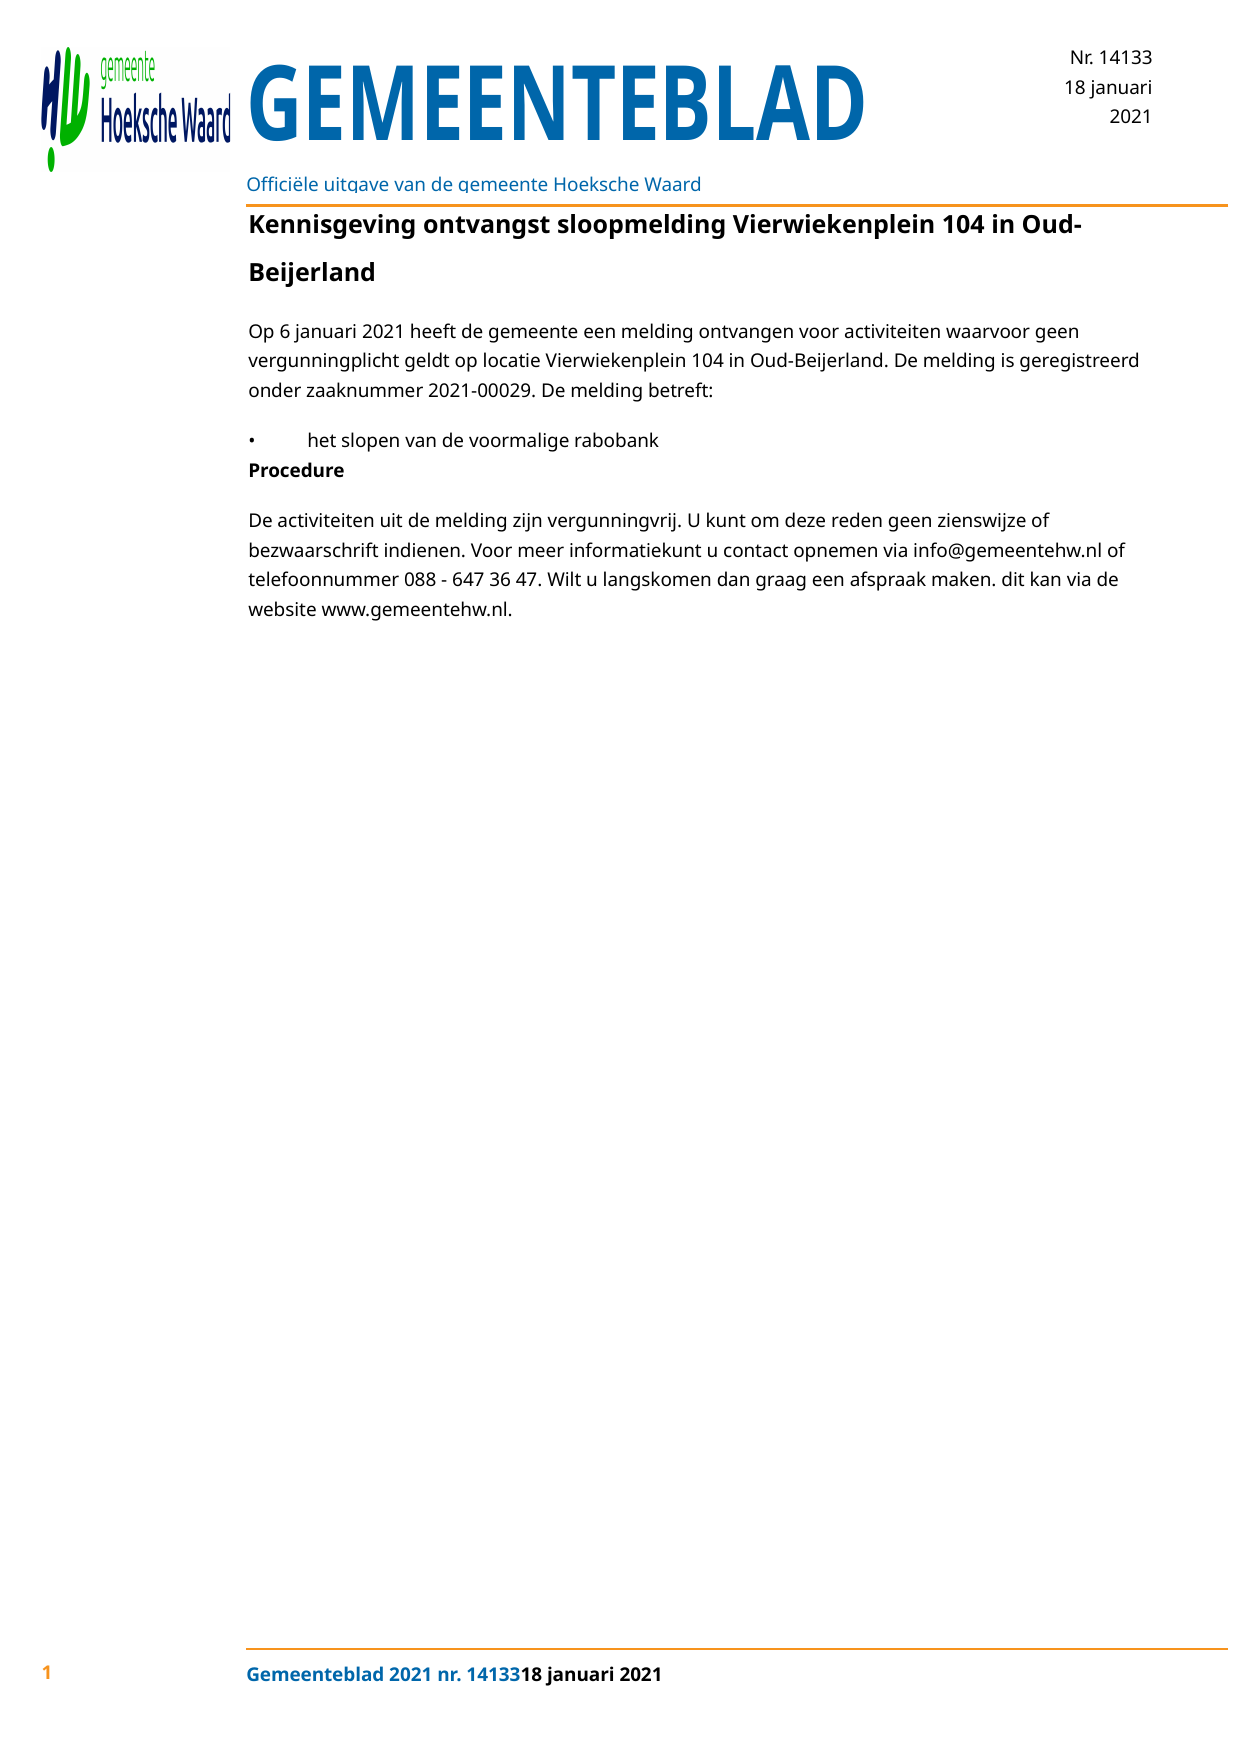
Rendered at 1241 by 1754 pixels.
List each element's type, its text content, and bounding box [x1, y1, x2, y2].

list het slopen van de voormalige rabobank [248, 427, 1152, 453]
text De activiteiten uit de melding zijn vergunningvrij. U kunt om deze reden geen zienswijze of bezwaarschrift indienen. Voor meer informatiekunt u contact opnemen via info@gemeentehw.nl of telefoonnummer 088 - 647 36 47. Wilt u langskomen dan graag een afspraak maken. dit kan via de website www.gemeentehw.nl. [248, 507, 1152, 622]
text Kennisgeving ontvangst sloopmelding Vierwiekenplein 104 in Oud-Beijerland [248, 207, 1152, 288]
text Op 6 januari 2021 heeft de gemeente een melding ontvangen voor activiteiten waarvoor geen vergunningplicht geldt op locatie Vierwiekenplein 104 in Oud-Beijerland. De melding is geregistreerd onder zaaknummer 2021-00029. De melding betreft: [248, 318, 1152, 403]
text Procedure [248, 457, 1152, 483]
picture [41, 47, 231, 172]
